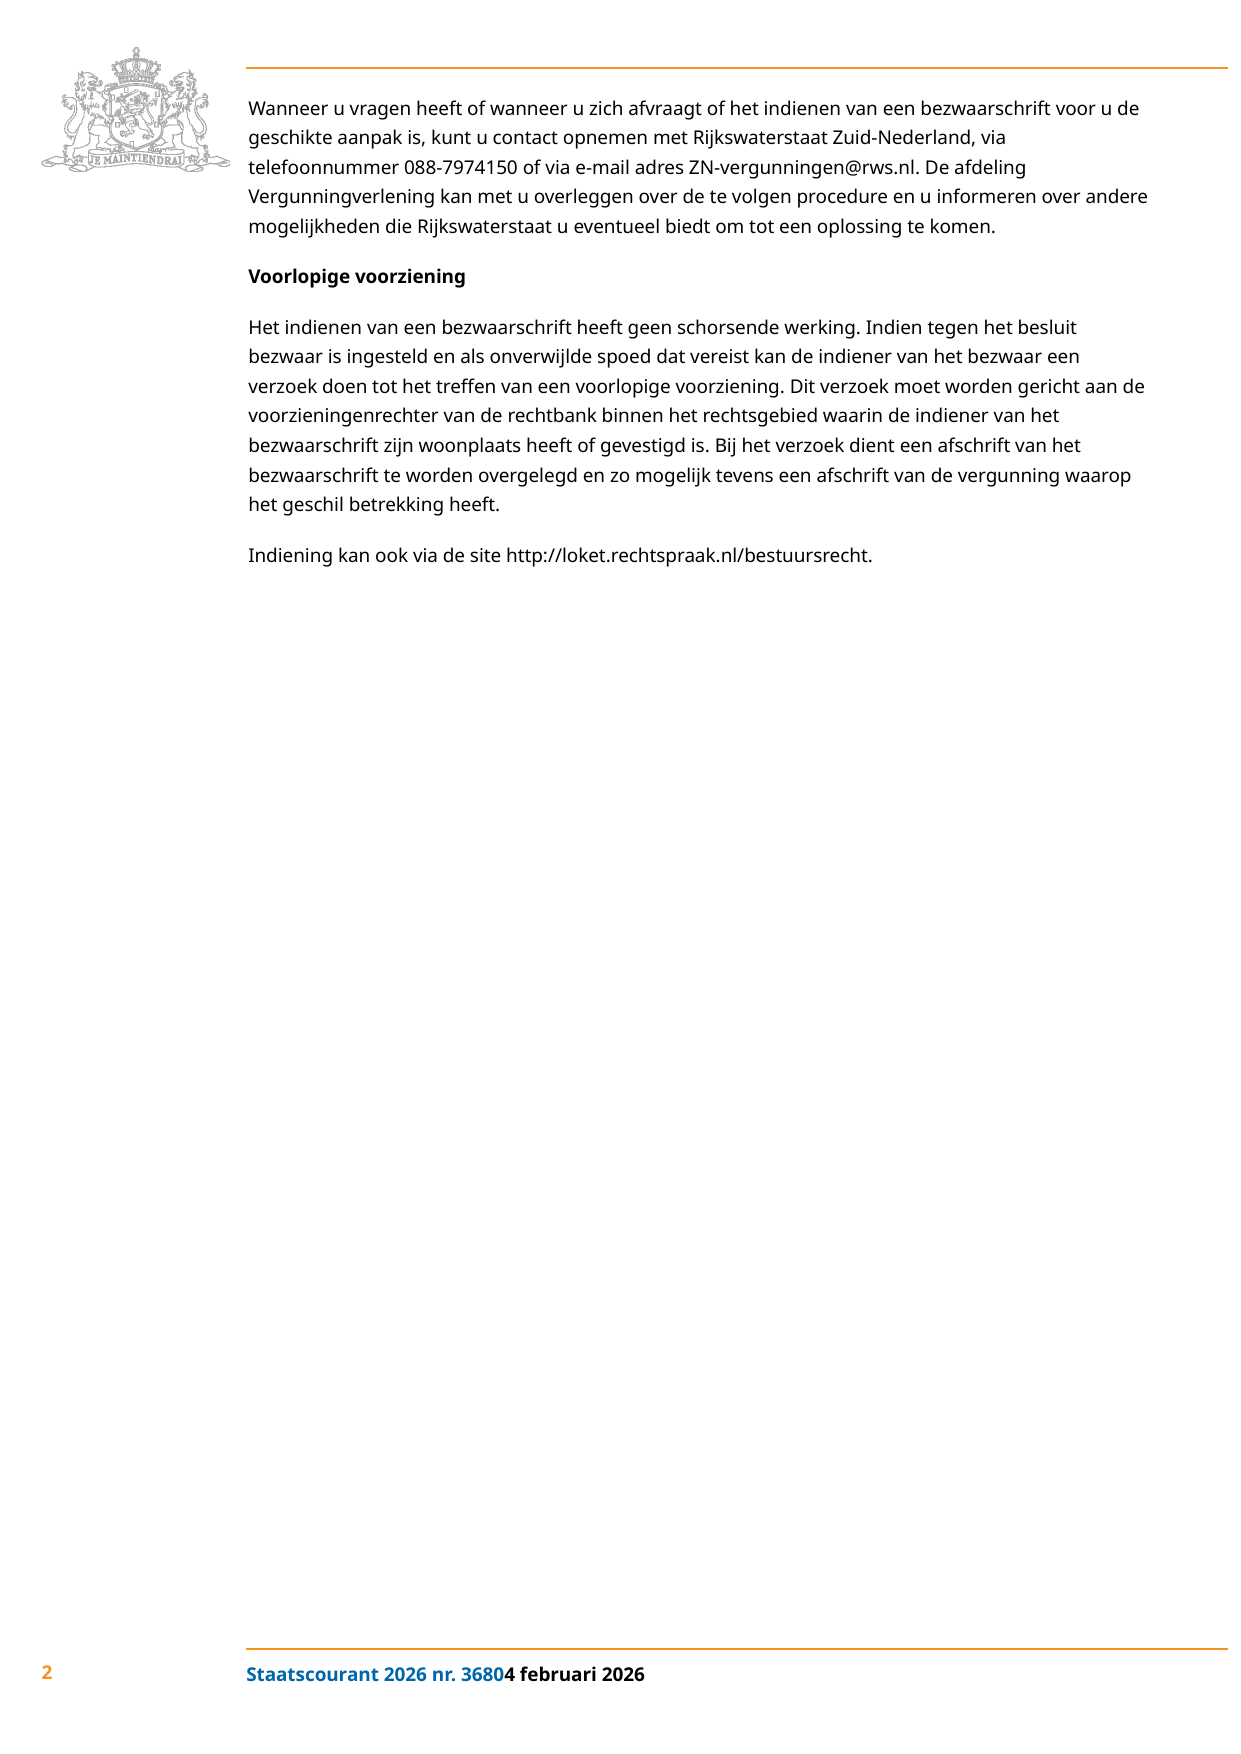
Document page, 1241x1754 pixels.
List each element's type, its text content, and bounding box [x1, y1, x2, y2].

text Voorlopige voorziening [248, 263, 1152, 289]
text Indiening kan ook via de site http://loket.rechtspraak.nl/bestuursrecht. [248, 542, 1152, 568]
picture [41, 47, 231, 172]
text Wanneer u vragen heeft of wanneer u zich afvraagt of het indienen van een bezwaarschrift voor u de geschikte aanpak is, kunt u contact opnemen met Rijkswaterstaat Zuid-Nederland, via telefoonnummer 088-7974150 of via e-mail adres ZN-vergunningen@rws.nl. De afdeling Vergunningverlening kan met u overleggen over de te volgen procedure en u informeren over andere mogelijkheden die Rijkswaterstaat u eventueel biedt om tot een oplossing te komen. [248, 95, 1152, 239]
text Het indienen van een bezwaarschrift heeft geen schorsende werking. Indien tegen het besluit bezwaar is ingesteld en als onverwijlde spoed dat vereist kan de indiener van het bezwaar een verzoek doen tot het treffen van een voorlopige voorziening. Dit verzoek moet worden gericht aan de voorzieningenrechter van de rechtbank binnen het rechtsgebied waarin de indiener van het bezwaarschrift zijn woonplaats heeft of gevestigd is. Bij het verzoek dient een afschrift van het bezwaarschrift te worden overgelegd en zo mogelijk tevens een afschrift van de vergunning waarop het geschil betrekking heeft. [248, 314, 1152, 517]
